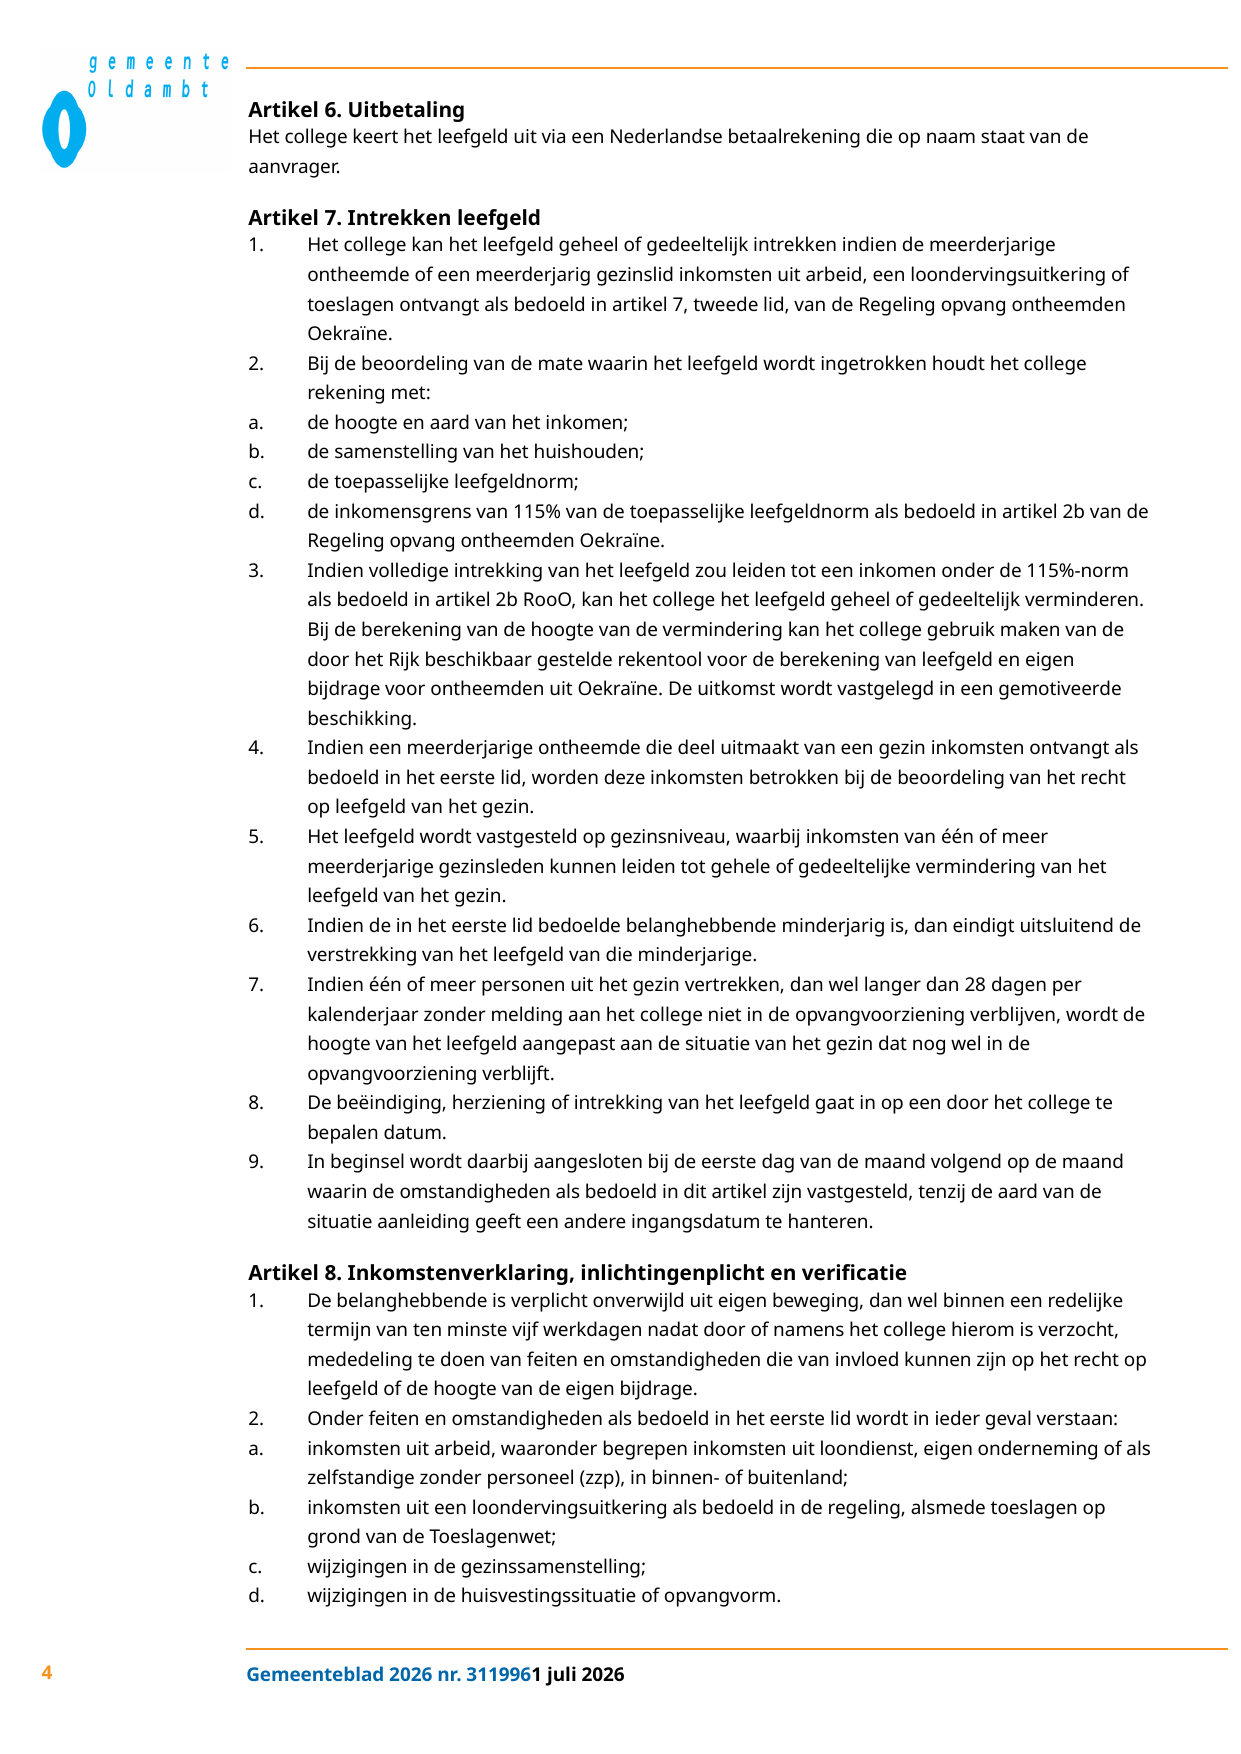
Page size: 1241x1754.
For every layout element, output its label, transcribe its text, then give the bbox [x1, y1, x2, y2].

list Indien één of meer personen uit het gezin vertrekken, dan wel langer dan 28 dagen per kalenderjaar zonder melding aan het college niet in de opvangvoorziening verblijven, wordt de hoogte van het leefgeld aangepast aan de situatie van het gezin dat nog wel in de opvangvoorziening verblijft. [248, 971, 1152, 1086]
list inkomsten uit een loondervingsuitkering als bedoeld in de regeling, alsmede toeslagen op grond van de Toeslagenwet; [248, 1494, 1152, 1549]
text Artikel 8. Inkomstenverklaring, inlichtingenplicht en verificatie [248, 1258, 1152, 1287]
list Indien volledige intrekking van het leefgeld zou leiden tot een inkomen onder de 115%-norm als bedoeld in artikel 2b RooO, kan het college het leefgeld geheel of gedeeltelijk verminderen. Bij de berekening van de hoogte van de vermindering kan het college gebruik maken van de door het Rijk beschikbaar gestelde rekentool voor de berekening van leefgeld en eigen bijdrage voor ontheemden uit Oekraïne. De uitkomst wordt vastgelegd in een gemotiveerde beschikking. [248, 557, 1152, 731]
list de toepasselijke leefgeldnorm; [248, 468, 1152, 494]
list Bij de beoordeling van de mate waarin het leefgeld wordt ingetrokken houdt het college rekening met: [248, 350, 1152, 405]
list Het leefgeld wordt vastgesteld op gezinsniveau, waarbij inkomsten van één of meer meerderjarige gezinsleden kunnen leiden tot gehele of gedeeltelijke vermindering van het leefgeld van het gezin. [248, 823, 1152, 908]
list de hoogte en aard van het inkomen; [248, 409, 1152, 435]
list inkomsten uit arbeid, waaronder begrepen inkomsten uit loondienst, eigen onderneming of als zelfstandige zonder personeel (zzp), in binnen- of buitenland; [248, 1435, 1152, 1490]
list de samenstelling van het huishouden; [248, 439, 1152, 464]
text Artikel 6. Uitbetaling [248, 95, 1152, 123]
list In beginsel wordt daarbij aangesloten bij de eerste dag van de maand volgend op de maand waarin de omstandigheden als bedoeld in dit artikel zijn vastgesteld, tenzij de aard van de situatie aanleiding geeft een andere ingangsdatum te hanteren. [248, 1149, 1152, 1234]
list wijzigingen in de huisvestingssituatie of opvangvorm. [248, 1583, 1152, 1608]
list de inkomensgrens van 115% van de toepasselijke leefgeldnorm als bedoeld in artikel 2b van de Regeling opvang ontheemden Oekraïne. [248, 498, 1152, 553]
list Indien de in het eerste lid bedoelde belanghebbende minderjarig is, dan eindigt uitsluitend de verstrekking van het leefgeld van die minderjarige. [248, 912, 1152, 967]
list Indien een meerderjarige ontheemde die deel uitmaakt van een gezin inkomsten ontvangt als bedoeld in het eerste lid, worden deze inkomsten betrokken bij de beoordeling van het recht op leefgeld van het gezin. [248, 734, 1152, 819]
list Het college kan het leefgeld geheel of gedeeltelijk intrekken indien de meerderjarige ontheemde of een meerderjarig gezinslid inkomsten uit arbeid, een loondervingsuitkering of toeslagen ontvangt als bedoeld in artikel 7, tweede lid, van de Regeling opvang ontheemden Oekraïne. [248, 232, 1152, 346]
text Het college keert het leefgeld uit via een Nederlandse betaalrekening die op naam staat van de aanvrager. [248, 123, 1152, 178]
list Onder feiten en omstandigheden als bedoeld in het eerste lid wordt in ieder geval verstaan: [248, 1405, 1152, 1431]
list De beëindiging, herziening of intrekking van het leefgeld gaat in op een door het college te bepalen datum. [248, 1089, 1152, 1145]
list wijzigingen in de gezinssamenstelling; [248, 1553, 1152, 1579]
picture [41, 47, 231, 172]
text Artikel 7. Intrekken leefgeld [248, 203, 1152, 232]
list De belanghebbende is verplicht onverwijld uit eigen beweging, dan wel binnen een redelijke termijn van ten minste vijf werkdagen nadat door of namens het college hierom is verzocht, mededeling te doen van feiten en omstandigheden die van invloed kunnen zijn op het recht op leefgeld of de hoogte van de eigen bijdrage. [248, 1287, 1152, 1401]
